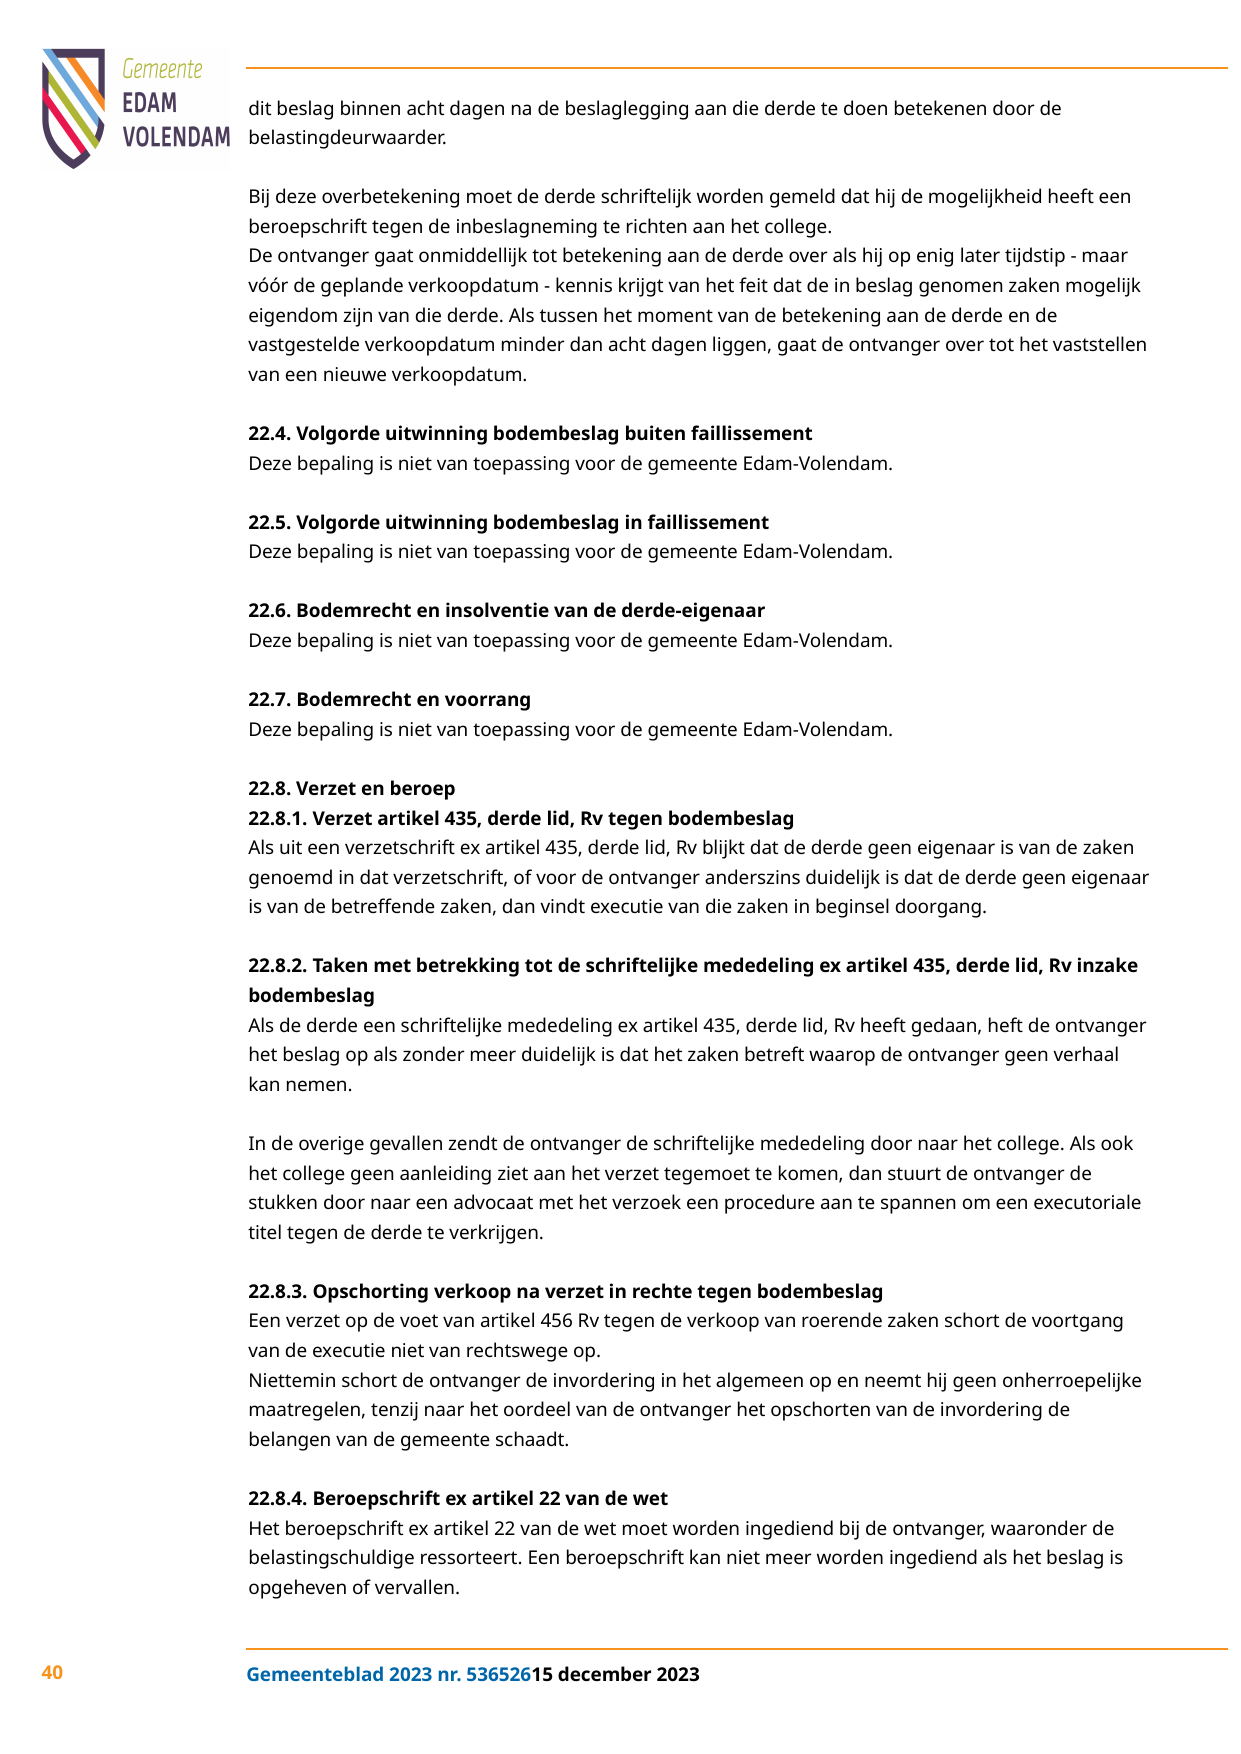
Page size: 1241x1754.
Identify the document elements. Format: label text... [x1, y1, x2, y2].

text 22.4. Volgorde uitwinning bodembeslag buiten faillissement [248, 420, 1152, 446]
text Deze bepaling is niet van toepassing voor de gemeente Edam-Volendam. [248, 627, 1152, 653]
text Als de derde een schriftelijke mededeling ex artikel 435, derde lid, Rv heeft gedaan, heft de ontvanger het beslag op als zonder meer duidelijk is dat het zaken betreft waarop de ontvanger geen verhaal kan nemen. [248, 1012, 1152, 1097]
text Niettemin schort de ontvanger de invordering in het algemeen op en neemt hij geen onherroepelijke maatregelen, tenzij naar het oordeel van de ontvanger het opschorten van de invordering de belangen van de gemeente schaadt. [248, 1367, 1152, 1452]
text 22.6. Bodemrecht en insolventie van de derde-eigenaar [248, 598, 1152, 623]
text De ontvanger gaat onmiddellijk tot betekening aan de derde over als hij op enig later tijdstip - maar vóór de geplande verkoopdatum - kennis krijgt van het feit dat de in beslag genomen zaken mogelijk eigendom zijn van die derde. Als tussen het moment van de betekening aan de derde en de vastgestelde verkoopdatum minder dan acht dagen liggen, gaat de ontvanger over tot het vaststellen van een nieuwe verkoopdatum. [248, 243, 1152, 387]
picture [41, 47, 231, 172]
text Deze bepaling is niet van toepassing voor de gemeente Edam-Volendam. [248, 538, 1152, 564]
text Het beroepschrift ex artikel 22 van de wet moet worden ingediend bij de ontvanger, waaronder de belastingschuldige ressorteert. Een beroepschrift kan niet meer worden ingediend als het beslag is opgeheven of vervallen. [248, 1515, 1152, 1600]
text Een verzet op de voet van artikel 456 Rv tegen de verkoop van roerende zaken schort de voortgang van de executie niet van rechtswege op. [248, 1308, 1152, 1363]
text 22.7. Bodemrecht en voorrang [248, 686, 1152, 712]
text 22.8.3. Opschorting verkoop na verzet in rechte tegen bodembeslag [248, 1278, 1152, 1304]
text dit beslag binnen acht dagen na de beslaglegging aan die derde te doen betekenen door de belastingdeurwaarder. [248, 95, 1152, 150]
text In de overige gevallen zendt de ontvanger de schriftelijke mededeling door naar het college. Als ook het college geen aanleiding ziet aan het verzet tegemoet te komen, dan stuurt de ontvanger de stukken door naar een advocaat met het verzoek een procedure aan te spannen om een executoriale titel tegen de derde te verkrijgen. [248, 1130, 1152, 1245]
text Deze bepaling is niet van toepassing voor de gemeente Edam-Volendam. [248, 716, 1152, 742]
text 22.8.2. Taken met betrekking tot de schriftelijke mededeling ex artikel 435, derde lid, Rv inzake bodembeslag [248, 953, 1152, 1008]
text Bij deze overbetekening moet de derde schriftelijk worden gemeld dat hij de mogelijkheid heeft een beroepschrift tegen de inbeslagneming te richten aan het college. [248, 183, 1152, 239]
text Als uit een verzetschrift ex artikel 435, derde lid, Rv blijkt dat de derde geen eigenaar is van de zaken genoemd in dat verzetschrift, of voor de ontvanger anderszins duidelijk is dat de derde geen eigenaar is van de betreffende zaken, dan vindt executie van die zaken in beginsel doorgang. [248, 834, 1152, 919]
text Deze bepaling is niet van toepassing voor de gemeente Edam-Volendam. [248, 450, 1152, 476]
text 22.8.4. Beroepschrift ex artikel 22 van de wet [248, 1485, 1152, 1511]
text 22.5. Volgorde uitwinning bodembeslag in faillissement [248, 509, 1152, 535]
text 22.8. Verzet en beroep [248, 775, 1152, 801]
text 22.8.1. Verzet artikel 435, derde lid, Rv tegen bodembeslag [248, 805, 1152, 831]
